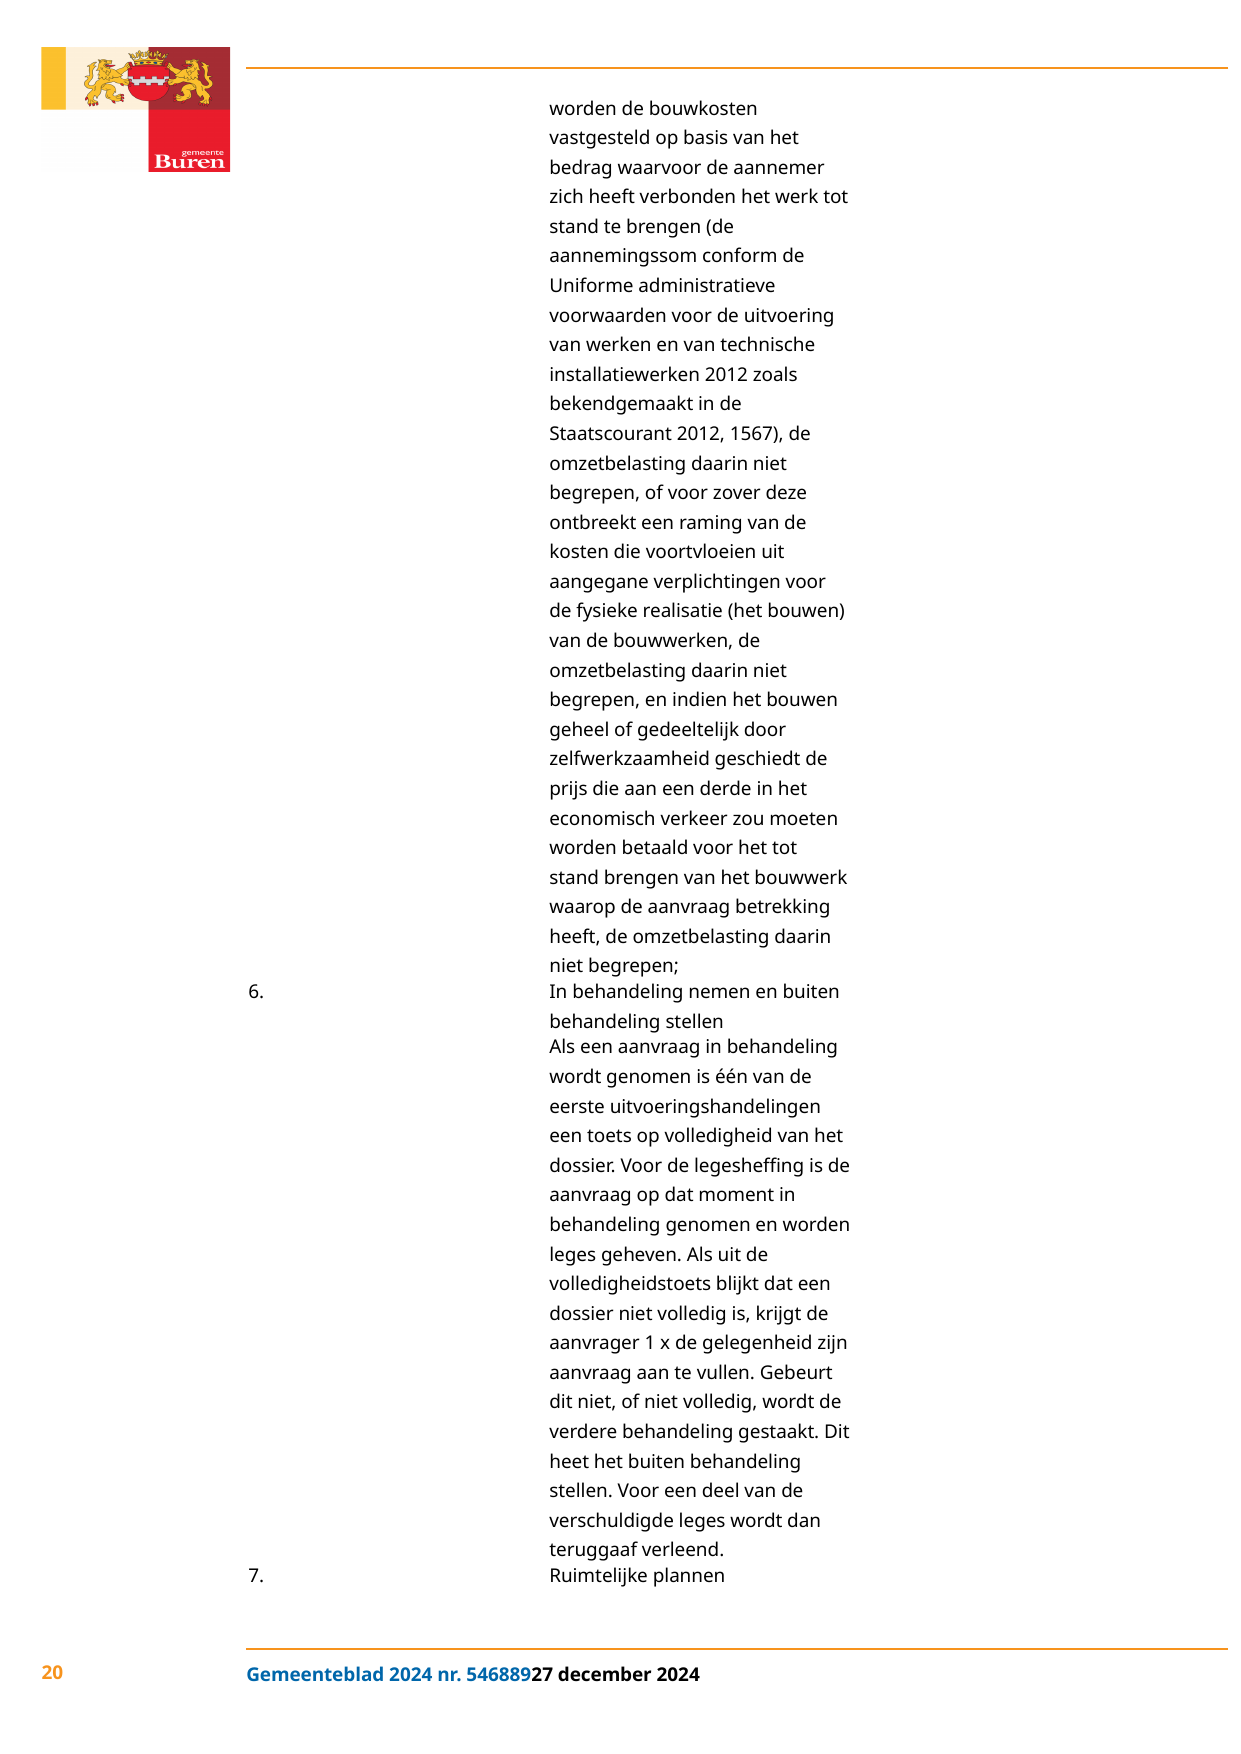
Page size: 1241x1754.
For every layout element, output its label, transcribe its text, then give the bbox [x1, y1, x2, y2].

table_cell [248, 95, 549, 978]
table_cell Als een aanvraag in behandeling wordt genomen is één van de eerste uitvoeringshandelingen een toets op volledigheid van het dossier. Voor de legesheffing is de aanvraag op dat moment in behandeling genomen en worden leges geheven. Als uit de volledigheidstoets blijkt dat een dossier niet volledig is, krijgt de aanvrager 1 x de gelegenheid zijn aanvraag aan te vullen. Gebeurt dit niet, of niet volledig, wordt de verdere behandeling gestaakt. Dit heet het buiten behandeling stellen. Voor een deel van de verschuldigde leges wordt dan teruggaaf verleend. [549, 1034, 850, 1562]
table_cell [850, 1034, 1152, 1562]
table_cell [850, 95, 1152, 978]
picture [41, 47, 231, 172]
table_cell worden de bouwkosten vastgesteld op basis van het bedrag waarvoor de aannemer zich heeft verbonden het werk tot stand te brengen (de aannemingssom conform de Uniforme administratieve voorwaarden voor de uitvoering van werken en van technische installatiewerken 2012 zoals bekendgemaakt in de Staatscourant 2012, 1567), de omzetbelasting daarin niet begrepen, of voor zover deze ontbreekt een raming van de kosten die voortvloeien uit aangegane verplichtingen voor de fysieke realisatie (het bouwen) van de bouwwerken, de omzetbelasting daarin niet begrepen, en indien het bouwen geheel of gedeeltelijk door zelfwerkzaamheid geschiedt de prijs die aan een derde in het economisch verkeer zou moeten worden betaald voor het tot stand brengen van het bouwwerk waarop de aanvraag betrekking heeft, de omzetbelasting daarin niet begrepen; [549, 95, 850, 978]
table_cell In behandeling nemen en buiten behandeling stellen [549, 979, 850, 1034]
table_cell 6. [248, 979, 549, 1034]
table_cell [850, 979, 1152, 1034]
table_cell [248, 1034, 549, 1562]
table_cell [850, 1563, 1152, 1588]
table_cell Ruimtelijke plannen [549, 1563, 850, 1588]
table_cell 7. [248, 1563, 549, 1588]
